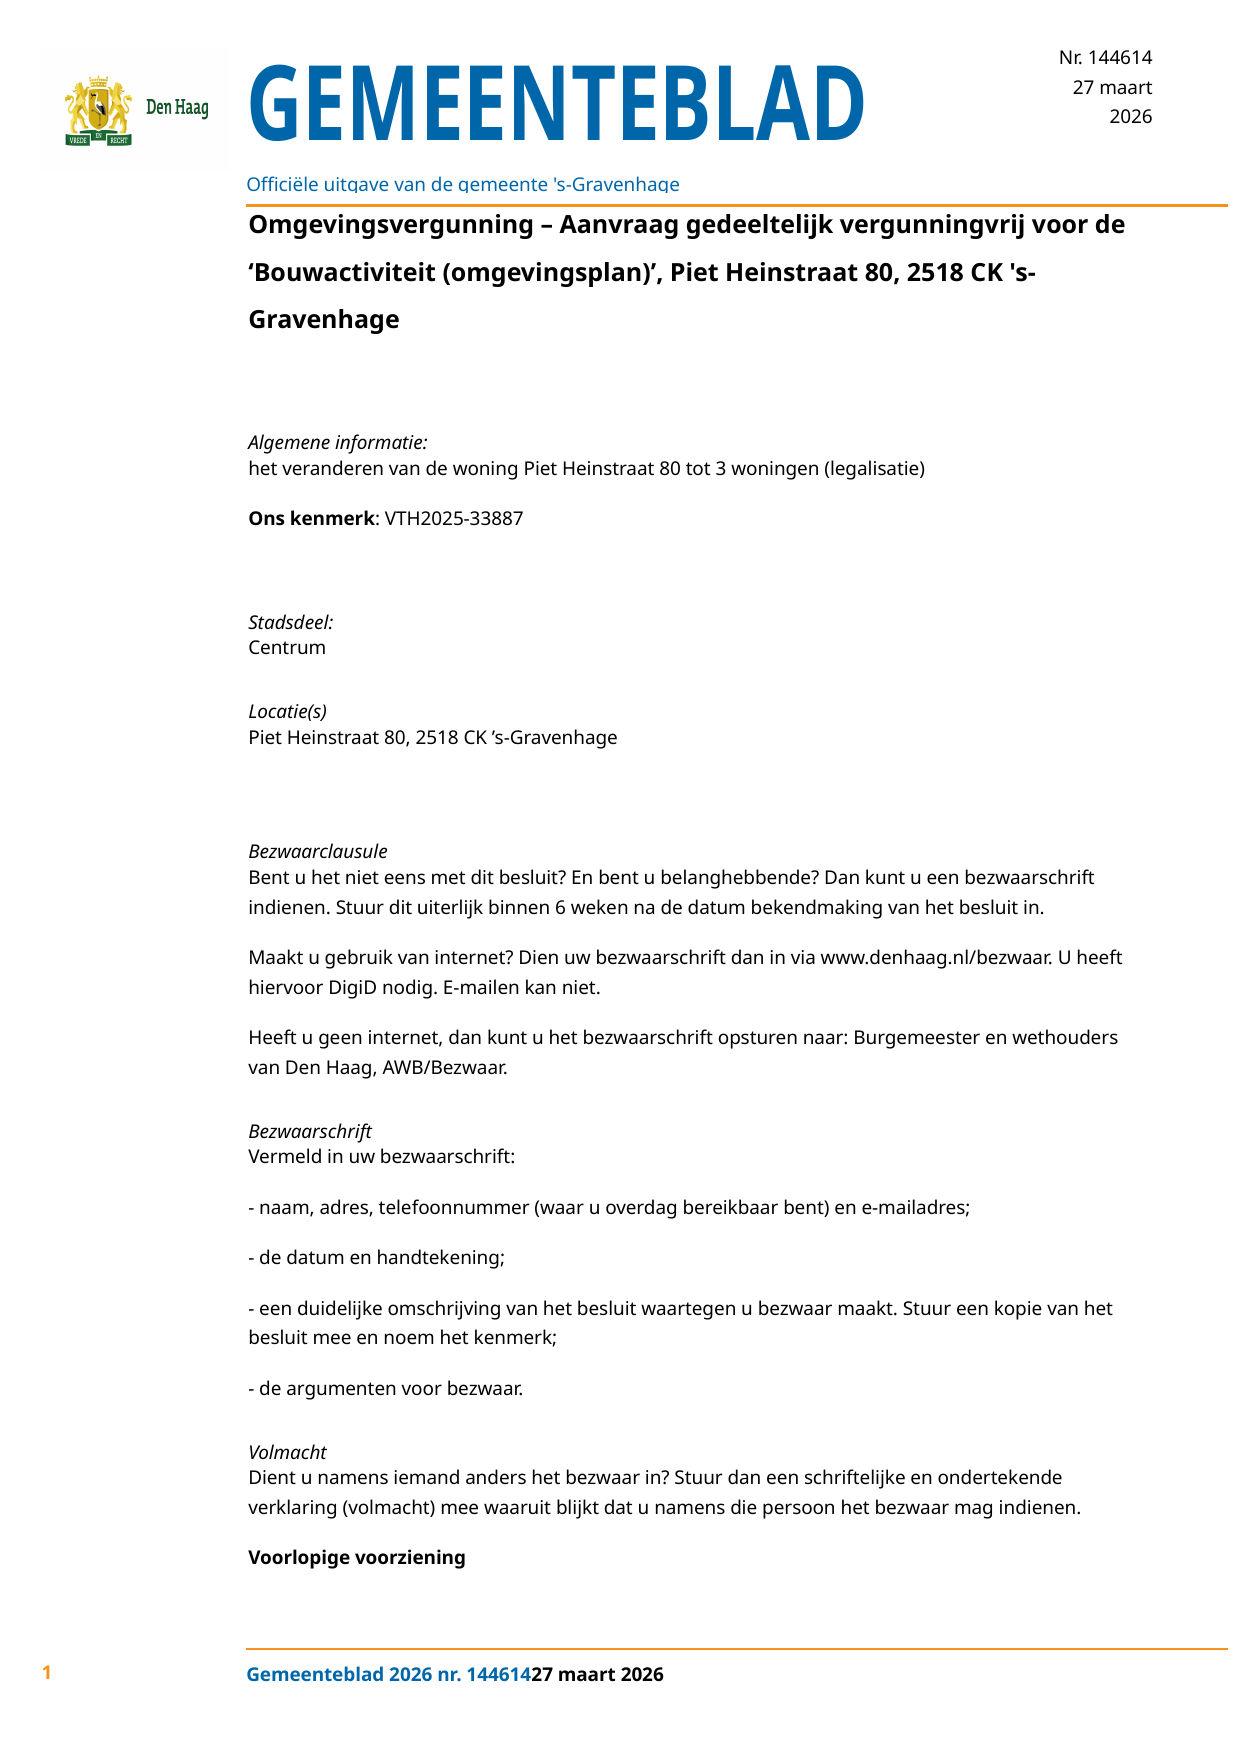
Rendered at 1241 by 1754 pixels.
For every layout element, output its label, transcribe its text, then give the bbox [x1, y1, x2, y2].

text Stadsdeel: [248, 609, 1152, 634]
text Heeft u geen internet, dan kunt u het bezwaarschrift opsturen naar: Burgemeester en wethouders van Den Haag, AWB/Bezwaar. [248, 1024, 1152, 1080]
text Dient u namens iemand anders het bezwaar in? Stuur dan een schriftelijke en ondertekende verklaring (volmacht) mee waaruit blijkt dat u namens die persoon het bezwaar mag indienen. [248, 1464, 1152, 1520]
text het veranderen van de woning Piet Heinstraat 80 tot 3 woningen (legalisatie) [248, 455, 1152, 481]
text Algemene informatie: [248, 429, 1152, 455]
text - de argumenten voor bezwaar. [248, 1375, 1152, 1401]
text Locatie(s) [248, 698, 1152, 724]
text Bezwaarschrift [248, 1118, 1152, 1144]
text - naam, adres, telefoonnummer (waar u overdag bereikbaar bent) en e-mailadres; [248, 1194, 1152, 1220]
text Voorlopige voorziening [248, 1544, 1152, 1570]
text Bezwaarclausule [248, 839, 1152, 864]
text - een duidelijke omschrijving van het besluit waartegen u bezwaar maakt. Stuur een kopie van het besluit mee en noem het kenmerk; [248, 1295, 1152, 1350]
text Piet Heinstraat 80, 2518 CK ’s-Gravenhage [248, 724, 1152, 750]
text Maakt u gebruik van internet? Dien uw bezwaarschrift dan in via www.denhaag.nl/bezwaar. U heeft hiervoor DigiD nodig. E-mailen kan niet. [248, 944, 1152, 1000]
picture [41, 47, 231, 172]
text Ons kenmerk: VTH2025-33887 [248, 506, 1152, 531]
text - de datum en handtekening; [248, 1244, 1152, 1270]
text Bent u het niet eens met dit besluit? En bent u belanghebbende? Dan kunt u een bezwaarschrift indienen. Stuur dit uiterlijk binnen 6 weken na de datum bekendmaking van het besluit in. [248, 864, 1152, 920]
text Omgevingsvergunning – Aanvraag gedeeltelijk vergunningvrij voor de ‘Bouwactiviteit (omgevingsplan)’, Piet Heinstraat 80, 2518 CK 's-Gravenhage [248, 207, 1152, 336]
text Centrum [248, 634, 1152, 660]
text Volmacht [248, 1439, 1152, 1464]
text Vermeld in uw bezwaarschrift: [248, 1144, 1152, 1169]
